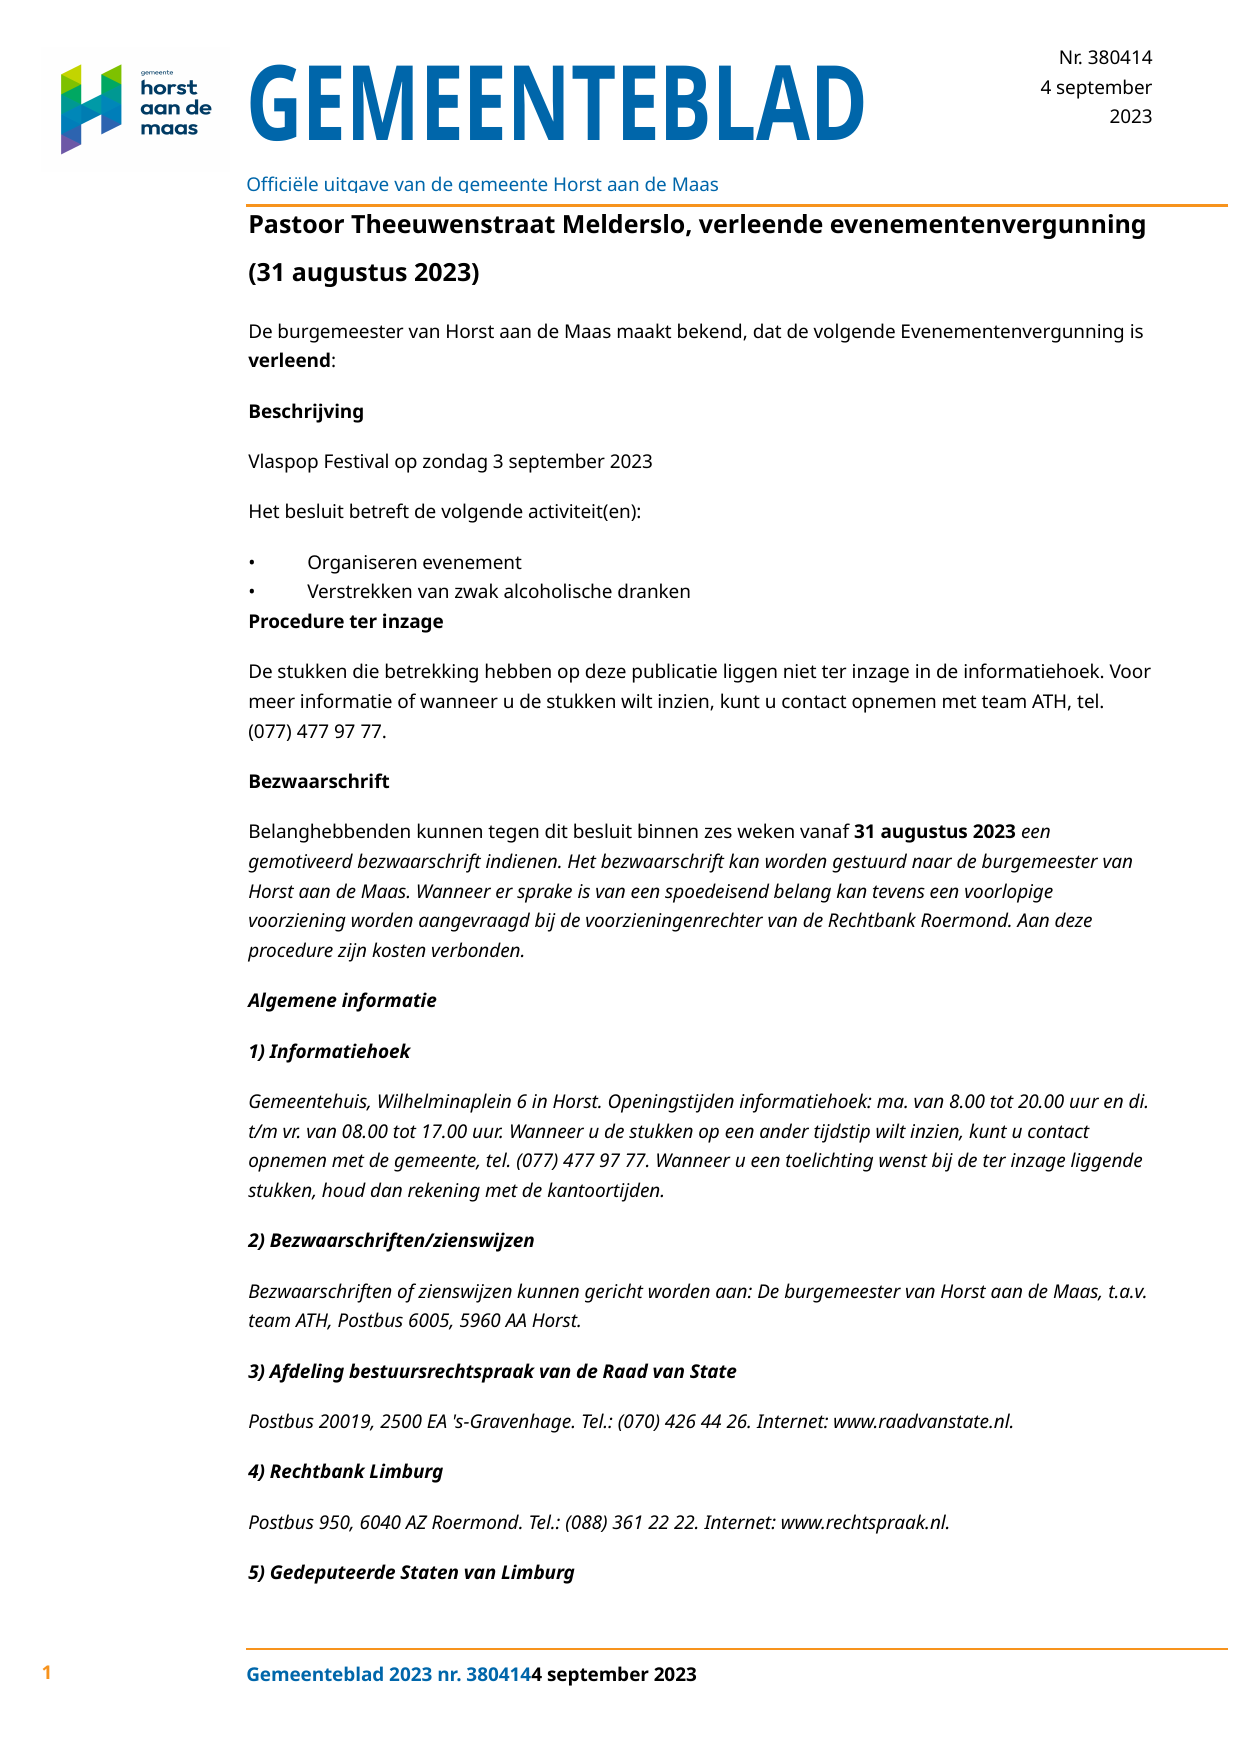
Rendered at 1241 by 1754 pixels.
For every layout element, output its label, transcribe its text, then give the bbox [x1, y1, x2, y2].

text Algemene informatie [248, 987, 1152, 1013]
text Postbus 20019, 2500 EA 's-Gravenhage. Tel.: (070) 426 44 26. Internet: www.raadvanstate.nl. [248, 1408, 1152, 1434]
text Beschrijving [248, 398, 1152, 424]
list Organiseren evenement [248, 549, 1152, 575]
text 1) Informatiehoek [248, 1038, 1152, 1064]
text De burgemeester van Horst aan de Maas maakt bekend, dat de volgende Evenementenvergunning is verleend: [248, 318, 1152, 373]
text 2) Bezwaarschriften/zienswijzen [248, 1227, 1152, 1253]
text 5) Gedeputeerde Staten van Limburg [248, 1559, 1152, 1585]
text Bezwaarschriften of zienswijzen kunnen gericht worden aan: De burgemeester van Horst aan de Maas, t.a.v. team ATH, Postbus 6005, 5960 AA Horst. [248, 1278, 1152, 1333]
text Procedure ter inzage [248, 608, 1152, 634]
text 4) Rechtbank Limburg [248, 1459, 1152, 1484]
text Gemeentehuis, Wilhelminaplein 6 in Horst. Openingstijden informatiehoek: ma. van 8.00 tot 20.00 uur en di. t/m vr. van 08.00 tot 17.00 uur. Wanneer u de stukken op een ander tijdstip wilt inzien, kunt u contact opnemen met de gemeente, tel. (077) 477 97 77. Wanneer u een toelichting wenst bij de ter inzage liggende stukken, houd dan rekening met de kantoortijden. [248, 1088, 1152, 1203]
text Vlaspop Festival op zondag 3 september 2023 [248, 448, 1152, 474]
text 3) Afdeling bestuursrechtspraak van de Raad van State [248, 1358, 1152, 1384]
picture [41, 47, 231, 172]
text Het besluit betreft de volgende activiteit(en): [248, 499, 1152, 524]
text Belanghebbenden kunnen tegen dit besluit binnen zes weken vanaf 31 augustus 2023 een gemotiveerd bezwaarschrift indienen. Het bezwaarschrift kan worden gestuurd naar de burgemeester van Horst aan de Maas. Wanneer er sprake is van een spoedeisend belang kan tevens een voorlopige voorziening worden aangevraagd bij de voorzieningenrechter van de Rechtbank Roermond. Aan deze procedure zijn kosten verbonden. [248, 819, 1152, 963]
list Verstrekken van zwak alcoholische dranken [248, 579, 1152, 604]
text Postbus 950, 6040 AZ Roermond. Tel.: (088) 361 22 22. Internet: www.rechtspraak.nl. [248, 1509, 1152, 1535]
text De stukken die betrekking hebben op deze publicatie liggen niet ter inzage in de informatiehoek. Voor meer informatie of wanneer u de stukken wilt inzien, kunt u contact opnemen met team ATH, tel. (077) 477 97 77. [248, 659, 1152, 744]
text Bezwaarschrift [248, 768, 1152, 794]
text Pastoor Theeuwenstraat Melderslo, verleende evenementenvergunning (31 augustus 2023) [248, 207, 1152, 288]
